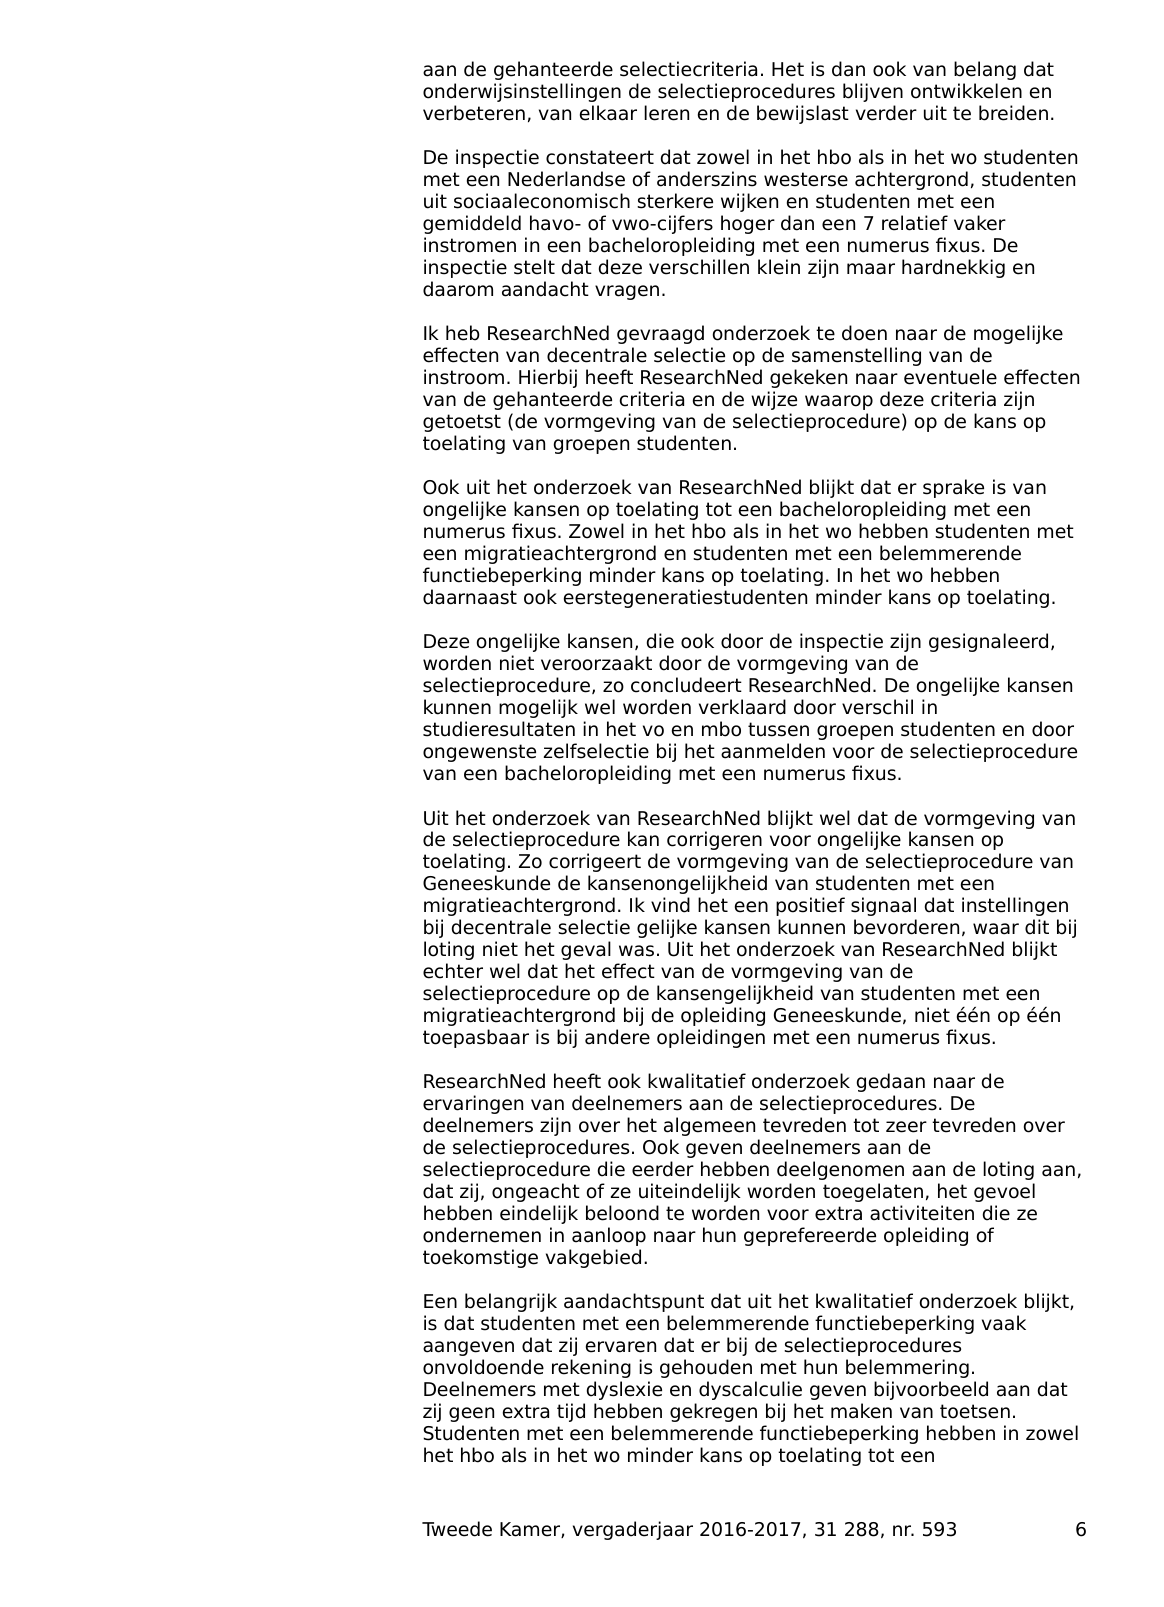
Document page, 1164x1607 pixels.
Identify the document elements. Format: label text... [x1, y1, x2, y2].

text De inspectie constateert dat zowel in het hbo als in het wo studenten met een Nederlandse of anderszins westerse achtergrond, studenten uit sociaaleconomisch sterkere wijken en studenten met een gemiddeld havo- of vwo-cijfers hoger dan een 7 relatief vaker instromen in een bacheloropleiding met een numerus fixus. De inspectie stelt dat deze verschillen klein zijn maar hardnekkig en daarom aandacht vragen. [422, 147, 1087, 301]
text ResearchNed heeft ook kwalitatief onderzoek gedaan naar de ervaringen van deelnemers aan de selectieprocedures. De deelnemers zijn over het algemeen tevreden tot zeer tevreden over de selectieprocedures. Ook geven deelnemers aan de selectieprocedure die eerder hebben deelgenomen aan de loting aan, dat zij, ongeacht of ze uiteindelijk worden toegelaten, het gevoel hebben eindelijk beloond te worden voor extra activiteiten die ze ondernemen in aanloop naar hun geprefereerde opleiding of toekomstige vakgebied. [422, 1071, 1087, 1269]
text Een belangrijk aandachtspunt dat uit het kwalitatief onderzoek blijkt, is dat studenten met een belemmerende functiebeperking vaak aangeven dat zij ervaren dat er bij de selectieprocedures onvoldoende rekening is gehouden met hun belemmering. Deelnemers met dyslexie en dyscalculie geven bijvoorbeeld aan dat zij geen extra tijd hebben gekregen bij het maken van toetsen. Studenten met een belemmerende functiebeperking hebben in zowel het hbo als in het wo minder kans op toelating tot een [422, 1291, 1087, 1467]
text aan de gehanteerde selectiecriteria. Het is dan ook van belang dat onderwijsinstellingen de selectieprocedures blijven ontwikkelen en verbeteren, van elkaar leren en de bewijslast verder uit te breiden. [422, 59, 1087, 125]
text Deze ongelijke kansen, die ook door de inspectie zijn gesignaleerd, worden niet veroorzaakt door de vormgeving van de selectieprocedure, zo concludeert ResearchNed. De ongelijke kansen kunnen mogelijk wel worden verklaard door verschil in studieresultaten in het vo en mbo tussen groepen studenten en door ongewenste zelfselectie bij het aanmelden voor de selectieprocedure van een bacheloropleiding met een numerus fixus. [422, 631, 1087, 785]
text Uit het onderzoek van ResearchNed blijkt wel dat de vormgeving van de selectieprocedure kan corrigeren voor ongelijke kansen op toelating. Zo corrigeert de vormgeving van de selectieprocedure van Geneeskunde de kansenongelijkheid van studenten met een migratieachtergrond. Ik vind het een positief signaal dat instellingen bij decentrale selectie gelijke kansen kunnen bevorderen, waar dit bij loting niet het geval was. Uit het onderzoek van ResearchNed blijkt echter wel dat het effect van de vormgeving van de selectieprocedure op de kansengelijkheid van studenten met een migratieachtergrond bij de opleiding Geneeskunde, niet één op één toepasbaar is bij andere opleidingen met een numerus fixus. [422, 807, 1087, 1049]
text Ik heb ResearchNed gevraagd onderzoek te doen naar de mogelijke effecten van decentrale selectie op de samenstelling van de instroom. Hierbij heeft ResearchNed gekeken naar eventuele effecten van de gehanteerde criteria en de wijze waarop deze criteria zijn getoetst (de vormgeving van de selectieprocedure) op de kans op toelating van groepen studenten. [422, 323, 1087, 455]
text Ook uit het onderzoek van ResearchNed blijkt dat er sprake is van ongelijke kansen op toelating tot een bacheloropleiding met een numerus fixus. Zowel in het hbo als in het wo hebben studenten met een migratieachtergrond en studenten met een belemmerende functiebeperking minder kans op toelating. In het wo hebben daarnaast ook eerstegeneratiestudenten minder kans op toelating. [422, 477, 1087, 609]
